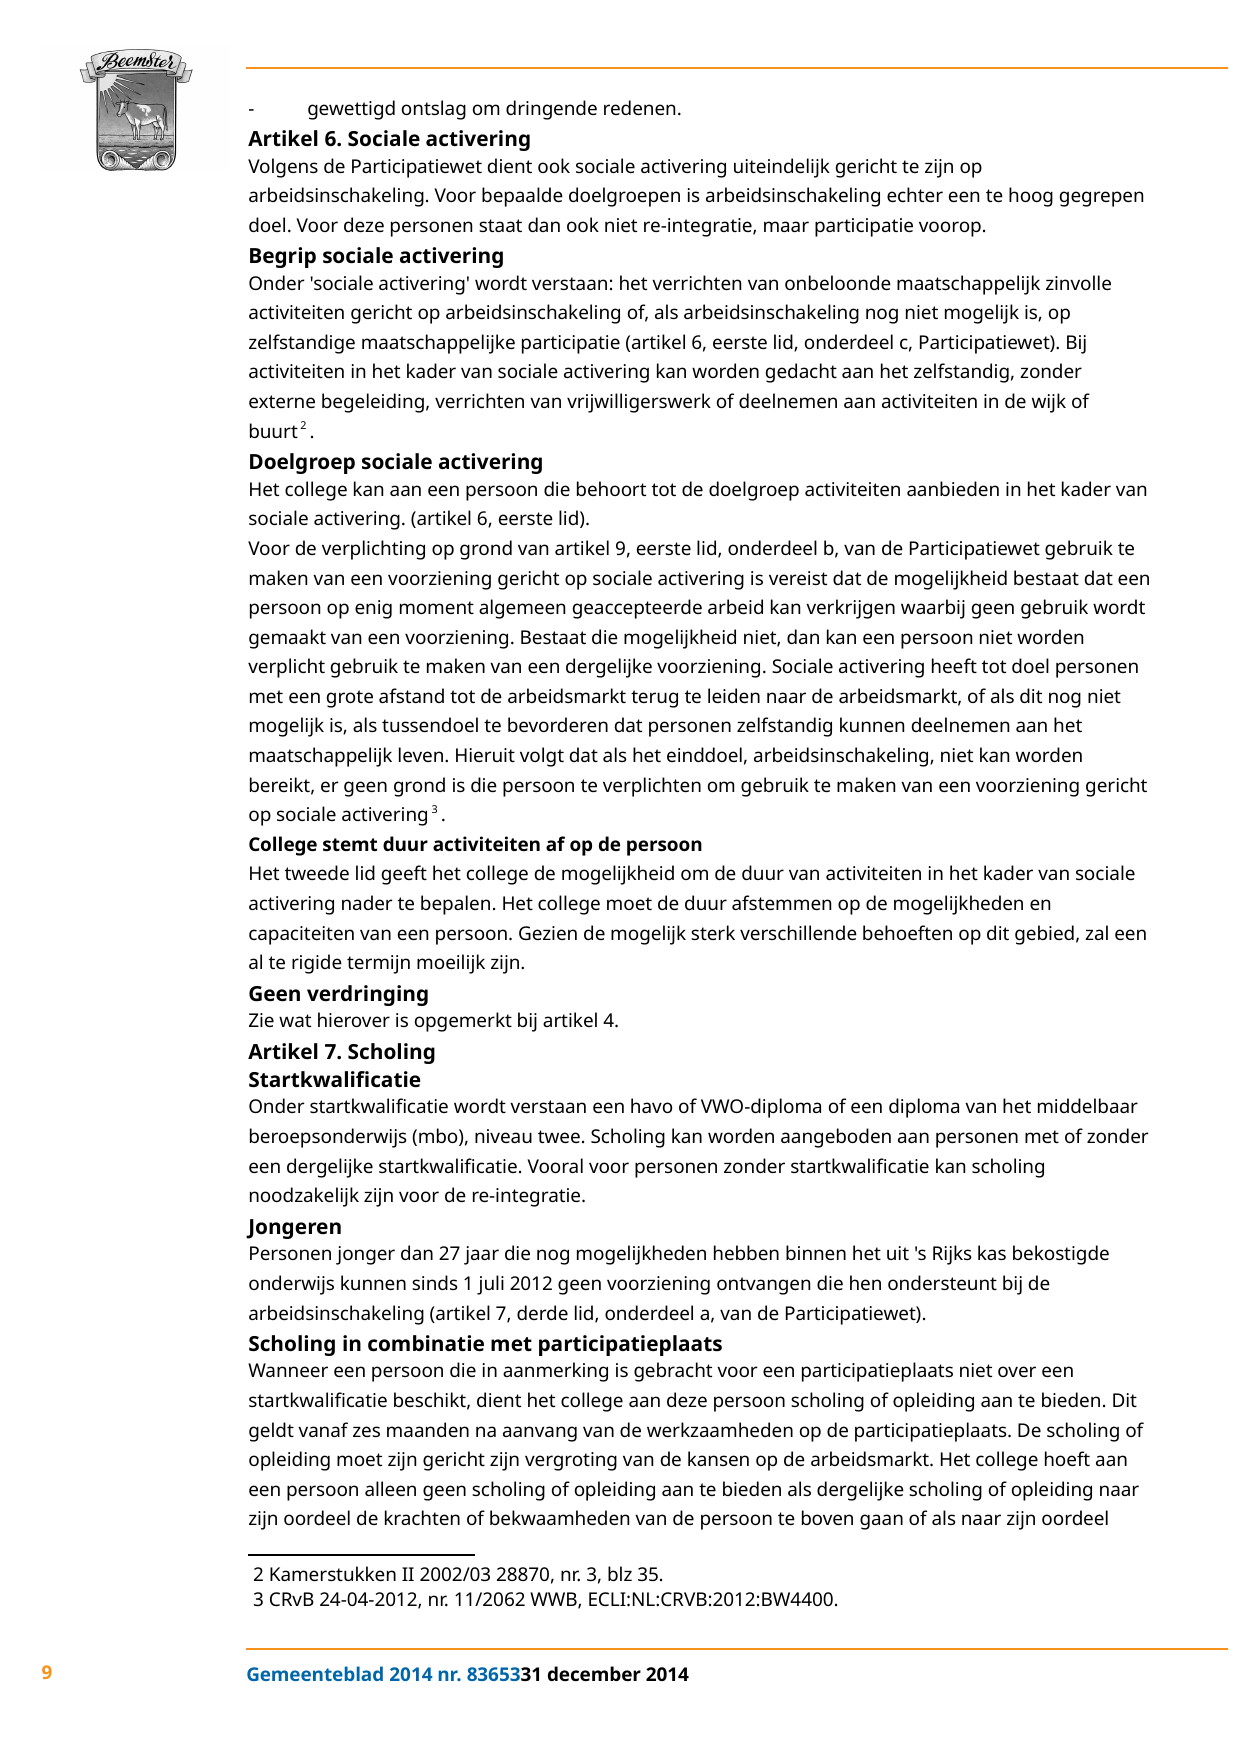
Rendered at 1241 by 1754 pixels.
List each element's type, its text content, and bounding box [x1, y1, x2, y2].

text Doelgroep sociale activering [248, 447, 1152, 476]
text Onder startkwalificatie wordt verstaan een havo of VWO-diploma of een diploma van het middelbaar beroepsonderwijs (mbo), niveau twee. Scholing kan worden aangeboden aan personen met of zonder een dergelijke startkwalificatie. Vooral voor personen zonder startkwalificatie kan scholing noodzakelijk zijn voor de re-integratie. [248, 1094, 1152, 1208]
text Personen jonger dan 27 jaar die nog mogelijkheden hebben binnen het uit 's Rijks kas bekostigde onderwijs kunnen sinds 1 juli 2012 geen voorziening ontvangen die hen ondersteunt bij de arbeidsinschakeling (artikel 7, derde lid, onderdeel a, van de Participatiewet). [248, 1241, 1152, 1325]
text Startkwalificatie [248, 1065, 1152, 1094]
text Artikel 6. Sociale activering [248, 124, 1152, 153]
text Wanneer een persoon die in aanmerking is gebracht voor een participatieplaats niet over een startkwalificatie beschikt, dient het college aan deze persoon scholing of opleiding aan te bieden. Dit geldt vanaf zes maanden na aanvang van de werkzaamheden op de participatieplaats. De scholing of opleiding moet zijn gericht zijn vergroting van de kansen op de arbeidsmarkt. Het college hoeft aan een persoon alleen geen scholing of opleiding aan te bieden als dergelijke scholing of opleiding naar zijn oordeel de krachten of bekwaamheden van de persoon te boven gaan of als naar zijn oordeel [248, 1358, 1152, 1531]
text Het tweede lid geeft het college de mogelijkheid om de duur van activiteiten in het kader van sociale activering nader te bepalen. Het college moet de duur afstemmen op de mogelijkheden en capaciteiten van een persoon. Gezien de mogelijk sterk verschillende behoeften op dit gebied, zal een al te rigide termijn moeilijk zijn. [248, 861, 1152, 975]
text Scholing in combinatie met participatieplaats [248, 1329, 1152, 1358]
text Geen verdringing [248, 979, 1152, 1007]
text Onder 'sociale activering' wordt verstaan: het verrichten van onbeloonde maatschappelijk zinvolle activiteiten gericht op arbeidsinschakeling of, als arbeidsinschakeling nog niet mogelijk is, op zelfstandige maatschappelijke participatie (artikel 6, eerste lid, onderdeel c, Participatiewet). Bij activiteiten in het kader van sociale activering kan worden gedacht aan het zelfstandig, zonder externe begeleiding, verrichten van vrijwilligerswerk of deelnemen aan activiteiten in de wijk of buurt. [248, 270, 1152, 444]
text CRvB 24-04-2012, nr. 11/2062 WWB, ECLI:NL:CRVB:2012:BW4400. [248, 1586, 1152, 1612]
text Voor de verplichting op grond van artikel 9, eerste lid, onderdeel b, van de Participatiewet gebruik te maken van een voorziening gericht op sociale activering is vereist dat de mogelijkheid bestaat dat een persoon op enig moment algemeen geaccepteerde arbeid kan verkrijgen waarbij geen gebruik wordt gemaakt van een voorziening. Bestaat die mogelijkheid niet, dan kan een persoon niet worden verplicht gebruik te maken van een dergelijke voorziening. Sociale activering heeft tot doel personen met een grote afstand tot de arbeidsmarkt terug te leiden naar de arbeidsmarkt, of als dit nog niet mogelijk is, als tussendoel te bevorderen dat personen zelfstandig kunnen deelnemen aan het maatschappelijk leven. Hieruit volgt dat als het einddoel, arbeidsinschakeling, niet kan worden bereikt, er geen grond is die persoon te verplichten om gebruik te maken van een voorziening gericht op sociale activering. [248, 535, 1152, 827]
text Artikel 7. Scholing [248, 1037, 1152, 1065]
text Volgens de Participatiewet dient ook sociale activering uiteindelijk gericht te zijn op arbeidsinschakeling. Voor bepaalde doelgroepen is arbeidsinschakeling echter een te hoog gegrepen doel. Voor deze personen staat dan ook niet re-integratie, maar participatie voorop. [248, 153, 1152, 238]
list gewettigd ontslag om dringende redenen. [248, 95, 1152, 121]
picture [41, 47, 231, 172]
text Het college kan aan een persoon die behoort tot de doelgroep activiteiten aanbieden in het kader van sociale activering. (artikel 6, eerste lid). [248, 476, 1152, 531]
text Jongeren [248, 1212, 1152, 1241]
text Begrip sociale activering [248, 242, 1152, 270]
text Zie wat hierover is opgemerkt bij artikel 4. [248, 1007, 1152, 1033]
text College stemt duur activiteiten af op de persoon [248, 831, 1152, 857]
text Kamerstukken II 2002/03 28870, nr. 3, blz 35. [248, 1561, 1152, 1586]
